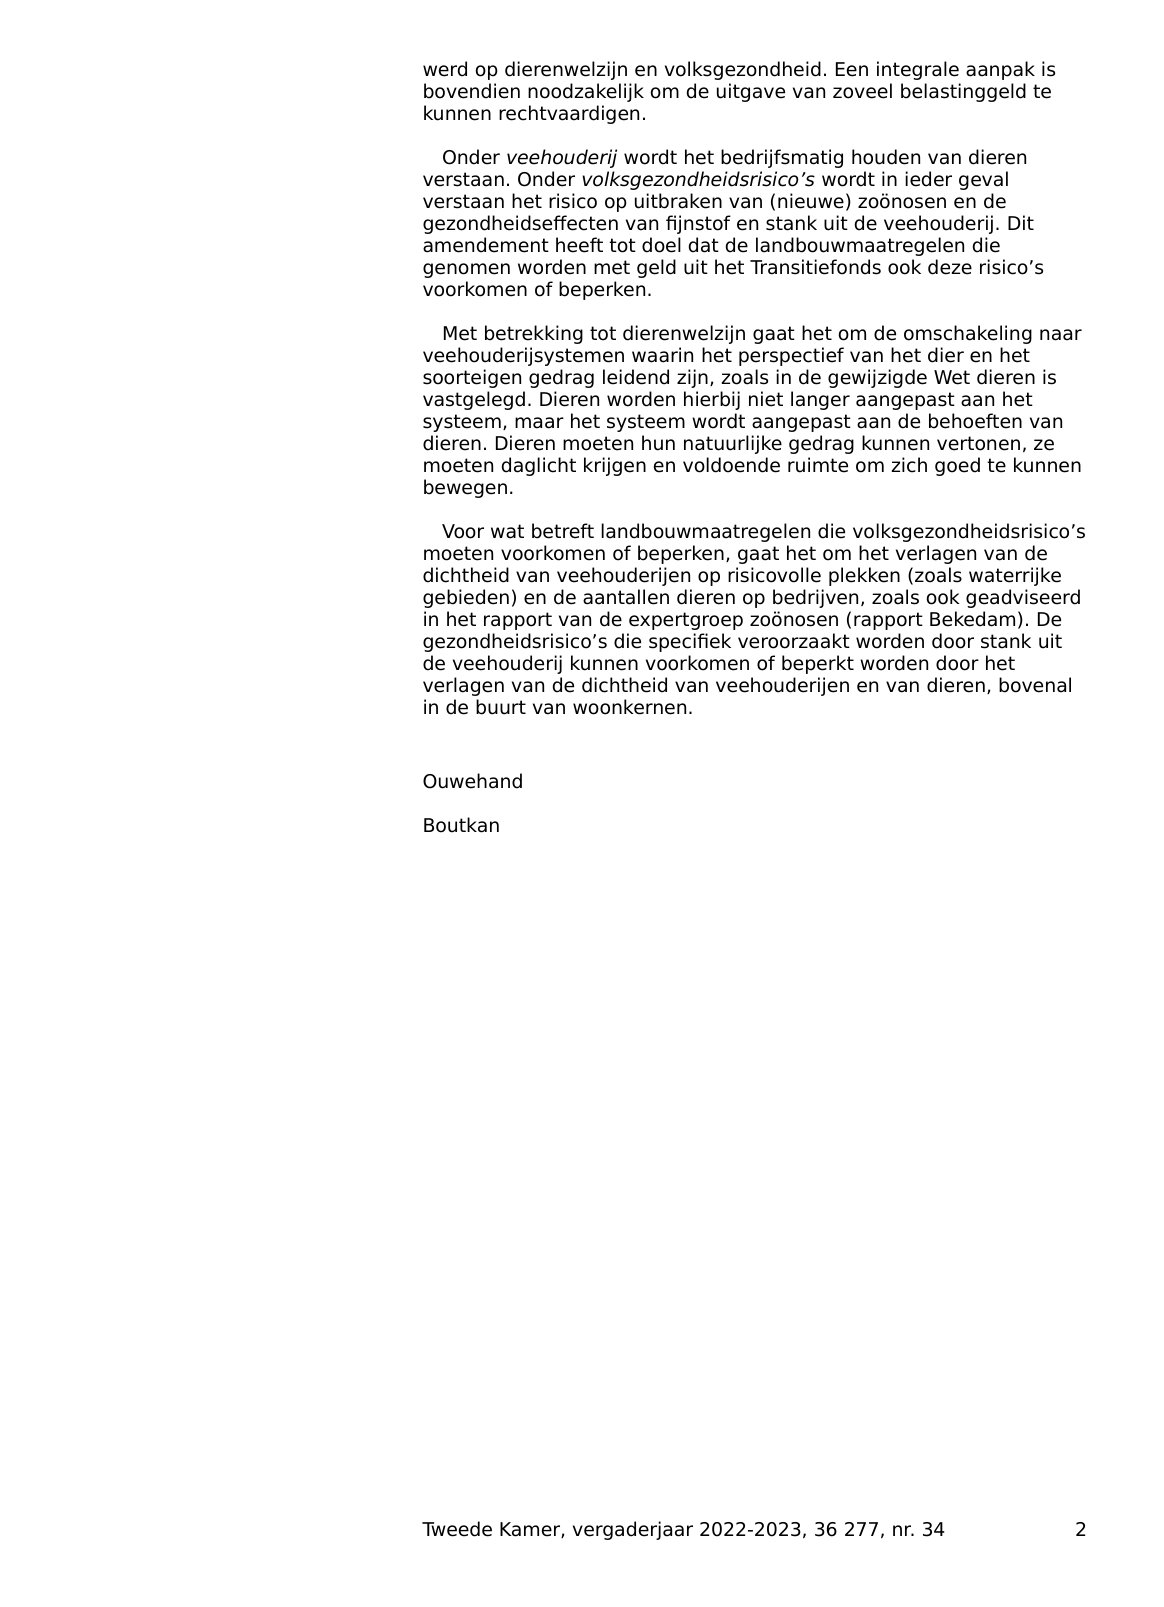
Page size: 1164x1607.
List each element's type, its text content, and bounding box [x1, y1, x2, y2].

text Ouwehand Boutkan [422, 749, 1087, 837]
text Voor wat betreft landbouwmaatregelen die volksgezondheidsrisico’s moeten voorkomen of beperken, gaat het om het verlagen van de dichtheid van veehouderijen op risicovolle plekken (zoals waterrijke gebieden) en de aantallen dieren op bedrijven, zoals ook geadviseerd in het rapport van de expertgroep zoönosen (rapport Bekedam). De gezondheidsrisico’s die specifiek veroorzaakt worden door stank uit de veehouderij kunnen voorkomen of beperkt worden door het verlagen van de dichtheid van veehouderijen en van dieren, bovenal in de buurt van woonkernen. [422, 521, 1087, 719]
text Met betrekking tot dierenwelzijn gaat het om de omschakeling naar veehouderijsystemen waarin het perspectief van het dier en het soorteigen gedrag leidend zijn, zoals in de gewijzigde Wet dieren is vastgelegd. Dieren worden hierbij niet langer aangepast aan het systeem, maar het systeem wordt aangepast aan de behoeften van dieren. Dieren moeten hun natuurlijke gedrag kunnen vertonen, ze moeten daglicht krijgen en voldoende ruimte om zich goed te kunnen bewegen. [422, 323, 1087, 499]
text Onder veehouderij wordt het bedrijfsmatig houden van dieren verstaan. Onder volksgezondheidsrisico’s wordt in ieder geval verstaan het risico op uitbraken van (nieuwe) zoönosen en de gezondheidseffecten van fijnstof en stank uit de veehouderij. Dit amendement heeft tot doel dat de landbouwmaatregelen die genomen worden met geld uit het Transitiefonds ook deze risico’s voorkomen of beperken. [422, 147, 1087, 301]
text werd op dierenwelzijn en volksgezondheid. Een integrale aanpak is bovendien noodzakelijk om de uitgave van zoveel belastinggeld te kunnen rechtvaardigen. [422, 59, 1087, 125]
